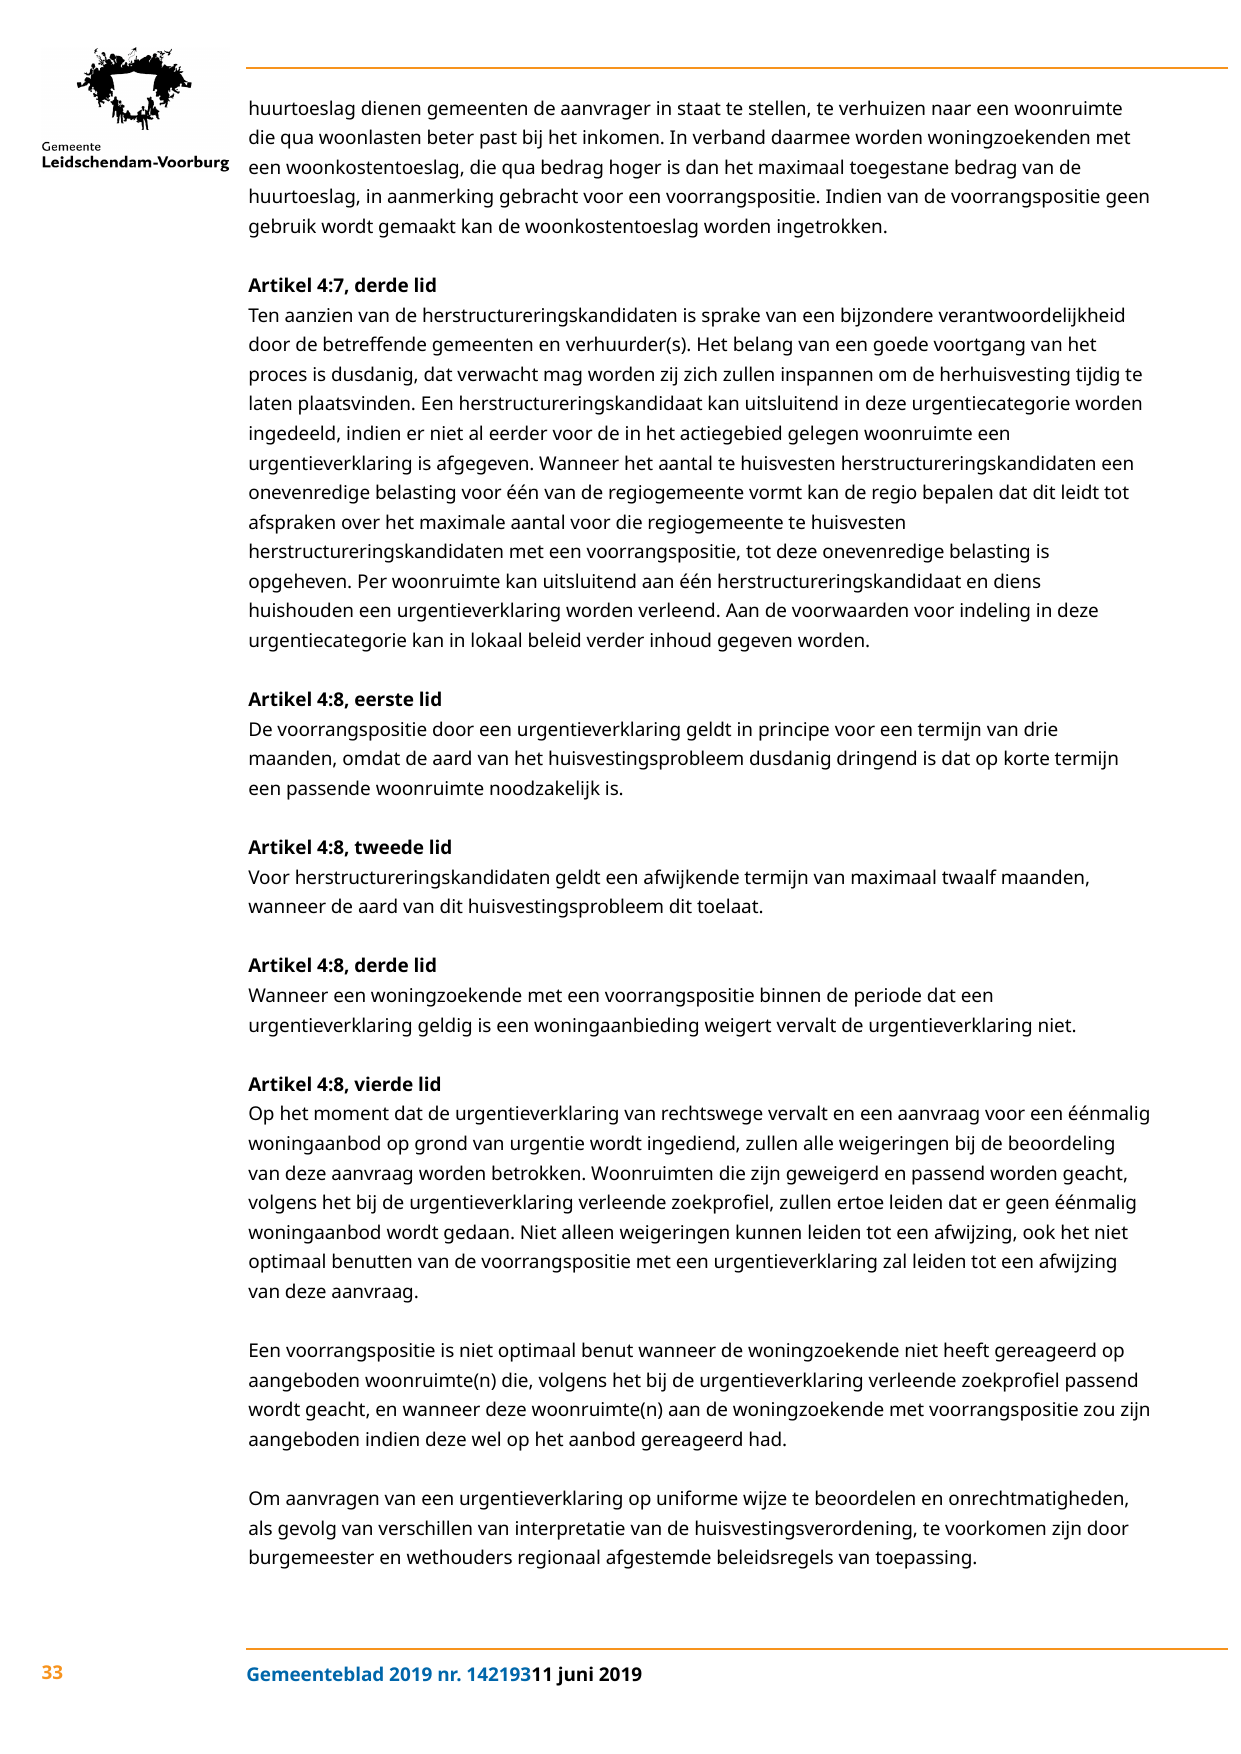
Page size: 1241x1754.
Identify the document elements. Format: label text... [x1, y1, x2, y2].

text Artikel 4:7, derde lid [248, 272, 1152, 298]
text Artikel 4:8, eerste lid [248, 686, 1152, 712]
text Ten aanzien van de herstructureringskandidaten is sprake van een bijzondere verantwoordelijkheid door de betreffende gemeenten en verhuurder(s). Het belang van een goede voortgang van het proces is dusdanig, dat verwacht mag worden zij zich zullen inspannen om de herhuisvesting tijdig te laten plaatsvinden. Een herstructureringskandidaat kan uitsluitend in deze urgentiecategorie worden ingedeeld, indien er niet al eerder voor de in het actiegebied gelegen woonruimte een urgentieverklaring is afgegeven. Wanneer het aantal te huisvesten herstructureringskandidaten een onevenredige belasting voor één van de regiogemeente vormt kan de regio bepalen dat dit leidt tot afspraken over het maximale aantal voor die regiogemeente te huisvesten herstructureringskandidaten met een voorrangspositie, tot deze onevenredige belasting is opgeheven. Per woonruimte kan uitsluitend aan één herstructureringskandidaat en diens huishouden een urgentieverklaring worden verleend. Aan de voorwaarden voor indeling in deze urgentiecategorie kan in lokaal beleid verder inhoud gegeven worden. [248, 302, 1152, 653]
text Artikel 4:8, derde lid [248, 953, 1152, 978]
text huurtoeslag dienen gemeenten de aanvrager in staat te stellen, te verhuizen naar een woonruimte die qua woonlasten beter past bij het inkomen. In verband daarmee worden woningzoekenden met een woonkostentoeslag, die qua bedrag hoger is dan het maximaal toegestane bedrag van de huurtoeslag, in aanmerking gebracht voor een voorrangspositie. Indien van de voorrangspositie geen gebruik wordt gemaakt kan de woonkostentoeslag worden ingetrokken. [248, 95, 1152, 239]
text Artikel 4:8, vierde lid [248, 1071, 1152, 1097]
text Een voorrangspositie is niet optimaal benut wanneer de woningzoekende niet heeft gereageerd op aangeboden woonruimte(n) die, volgens het bij de urgentieverklaring verleende zoekprofiel passend wordt geacht, en wanneer deze woonruimte(n) aan de woningzoekende met voorrangspositie zou zijn aangeboden indien deze wel op het aanbod gereageerd had. [248, 1337, 1152, 1452]
picture [41, 47, 231, 172]
text Voor herstructureringskandidaten geldt een afwijkende termijn van maximaal twaalf maanden, wanneer de aard van dit huisvestingsprobleem dit toelaat. [248, 864, 1152, 919]
text Artikel 4:8, tweede lid [248, 834, 1152, 860]
text Op het moment dat de urgentieverklaring van rechtswege vervalt en een aanvraag voor een éénmalig woningaanbod op grond van urgentie wordt ingediend, zullen alle weigeringen bij de beoordeling van deze aanvraag worden betrokken. Woonruimten die zijn geweigerd en passend worden geacht, volgens het bij de urgentieverklaring verleende zoekprofiel, zullen ertoe leiden dat er geen éénmalig woningaanbod wordt gedaan. Niet alleen weigeringen kunnen leiden tot een afwijzing, ook het niet optimaal benutten van de voorrangspositie met een urgentieverklaring zal leiden tot een afwijzing van deze aanvraag. [248, 1101, 1152, 1304]
text Om aanvragen van een urgentieverklaring op uniforme wijze te beoordelen en onrechtmatigheden, als gevolg van verschillen van interpretatie van de huisvestingsverordening, te voorkomen zijn door burgemeester en wethouders regionaal afgestemde beleidsregels van toepassing. [248, 1485, 1152, 1570]
text De voorrangspositie door een urgentieverklaring geldt in principe voor een termijn van drie maanden, omdat de aard van het huisvestingsprobleem dusdanig dringend is dat op korte termijn een passende woonruimte noodzakelijk is. [248, 716, 1152, 801]
text Wanneer een woningzoekende met een voorrangspositie binnen de periode dat een urgentieverklaring geldig is een woningaanbieding weigert vervalt de urgentieverklaring niet. [248, 982, 1152, 1038]
